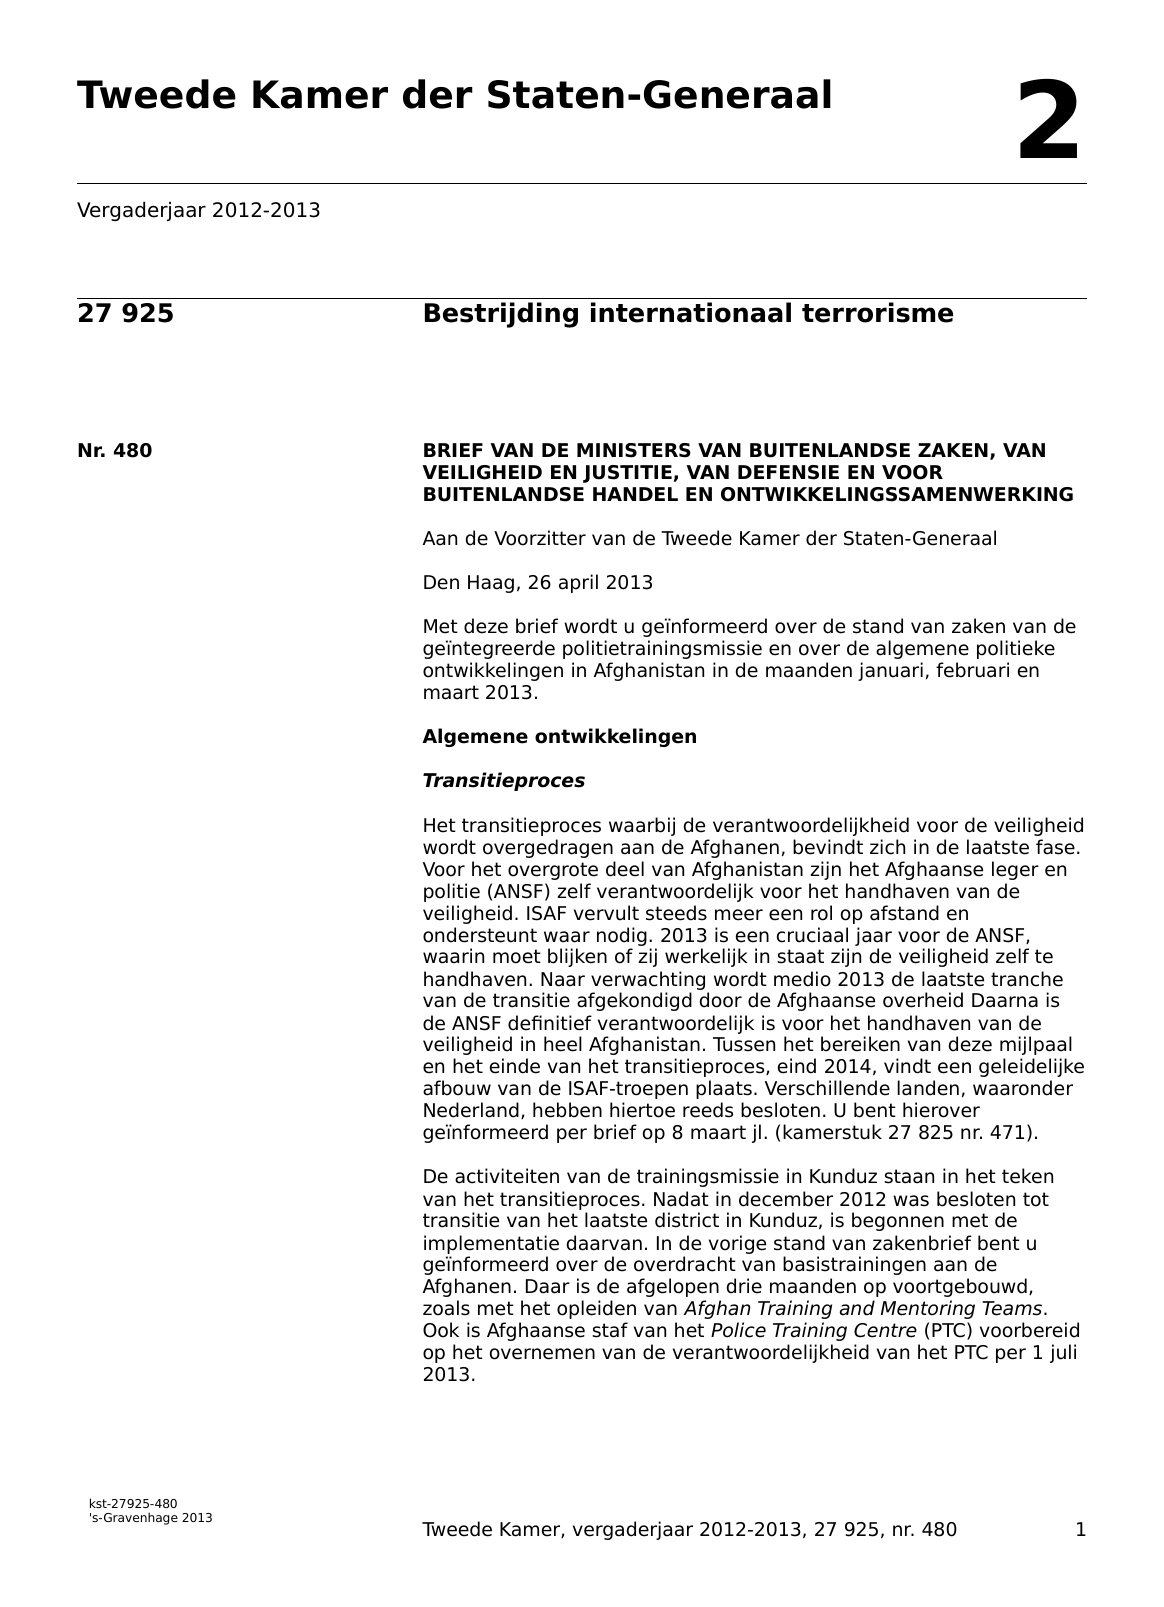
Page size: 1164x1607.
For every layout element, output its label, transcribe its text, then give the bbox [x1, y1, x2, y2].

text Met deze brief wordt u geïnformeerd over de stand van zaken van de geïntegreerde politietrainingsmissie en over de algemene politieke ontwikkelingen in Afghanistan in de maanden januari, februari en maart 2013. [422, 616, 1087, 704]
table_header Tweede Kamer der Staten-Generaal [77, 59, 886, 183]
text 's-Gravenhage 2013 [88, 1511, 323, 1525]
subtitle Transitieproces [422, 770, 1087, 792]
text Aan de Voorzitter van de Tweede Kamer der Staten-Generaal [422, 528, 1087, 550]
text Het transitieproces waarbij de verantwoordelijkheid voor de veiligheid wordt overgedragen aan de Afghanen, bevindt zich in de laatste fase. Voor het overgrote deel van Afghanistan zijn het Afghaanse leger en politie (ANSF) zelf verantwoordelijk voor het handhaven van de veiligheid. ISAF vervult steeds meer een rol op afstand en ondersteunt waar nodig. 2013 is een cruciaal jaar voor de ANSF, waarin moet blijken of zij werkelijk in staat zijn de veiligheid zelf te handhaven. Naar verwachting wordt medio 2013 de laatste tranche van de transitie afgekondigd door de Afghaanse overheid Daarna is de ANSF definitief verantwoordelijk is voor het handhaven van de veiligheid in heel Afghanistan. Tussen het bereiken van deze mijlpaal en het einde van het transitieproces, eind 2014, vindt een geleidelijke afbouw van de ISAF-troepen plaats. Verschillende landen, waaronder Nederland, hebben hiertoe reeds besloten. U bent hierover geïnformeerd per brief op 8 maart jl. (kamerstuk 27 825 nr. 471). [422, 814, 1087, 1144]
table_cell Vergaderjaar 2012-2013 [77, 184, 1087, 298]
subtitle Nr. 480 BRIEF VAN DE MINISTERS VAN BUITENLANDSE ZAKEN, VAN VEILIGHEID EN JUSTITIE, VAN DEFENSIE EN VOOR BUITENLANDSE HANDEL EN ONTWIKKELINGSSAMENWERKING [77, 440, 1087, 506]
text Den Haag, 26 april 2013 [422, 572, 1087, 594]
subtitle 27 925 Bestrijding internationaal terrorisme [77, 299, 1087, 329]
table_header 2 [886, 59, 1087, 183]
text De activiteiten van de trainingsmissie in Kunduz staan in het teken van het transitieproces. Nadat in december 2012 was besloten tot transitie van het laatste district in Kunduz, is begonnen met de implementatie daarvan. In de vorige stand van zakenbrief bent u geïnformeerd over de overdracht van basistrainingen aan de Afghanen. Daar is de afgelopen drie maanden op voortgebouwd, zoals met het opleiden van Afghan Training and Mentoring Teams. Ook is Afghaanse staf van het Police Training Centre (PTC) voorbereid op het overnemen van de verantwoordelijkheid van het PTC per 1 juli 2013. [422, 1166, 1087, 1386]
text kst-27925-480 [88, 1497, 323, 1511]
subtitle Algemene ontwikkelingen [422, 726, 1087, 748]
